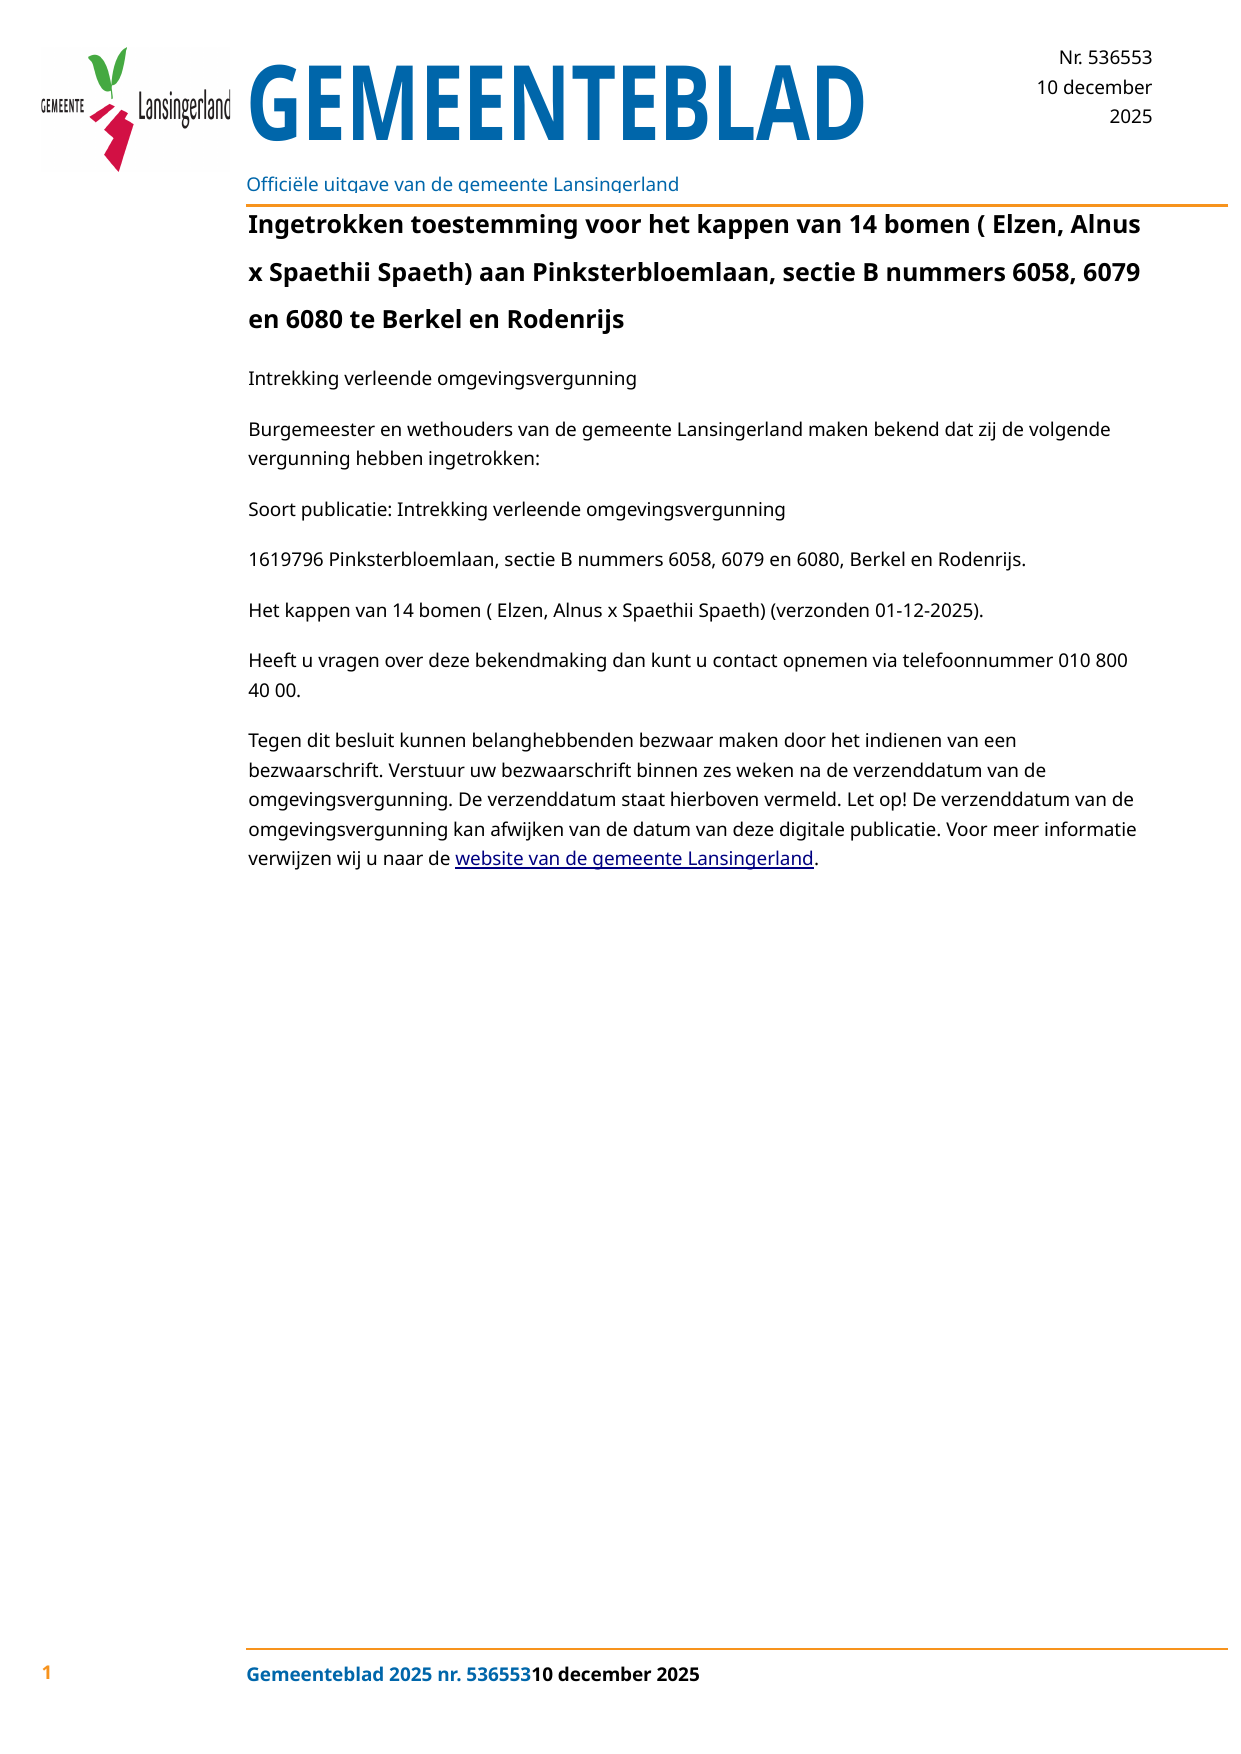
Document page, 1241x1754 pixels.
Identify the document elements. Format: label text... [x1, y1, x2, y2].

text Ingetrokken toestemming voor het kappen van 14 bomen ( Elzen, Alnus x Spaethii Spaeth) aan Pinksterbloemlaan, sectie B nummers 6058, 6079 en 6080 te Berkel en Rodenrijs [248, 207, 1152, 336]
text Het kappen van 14 bomen ( Elzen, Alnus x Spaethii Spaeth) (verzonden 01-12-2025). [248, 597, 1152, 622]
text Intrekking verleende omgevingsvergunning [248, 366, 1152, 391]
text 1619796 Pinksterbloemlaan, sectie B nummers 6058, 6079 en 6080, Berkel en Rodenrijs. [248, 546, 1152, 572]
text Soort publicatie: Intrekking verleende omgevingsvergunning [248, 496, 1152, 522]
text Heeft u vragen over deze bekendmaking dan kunt u contact opnemen via telefoonnummer 010 800 40 00. [248, 647, 1152, 702]
picture [41, 47, 231, 172]
text Tegen dit besluit kunnen belanghebbenden bezwaar maken door het indienen van een bezwaarschrift. Verstuur uw bezwaarschrift binnen zes weken na de verzenddatum van de omgevingsvergunning. De verzenddatum staat hierboven vermeld. Let op! De verzenddatum van de omgevingsvergunning kan afwijken van de datum van deze digitale publicatie. Voor meer informatie verwijzen wij u naar de website van de gemeente Lansingerland. [248, 727, 1152, 871]
text Burgemeester en wethouders van de gemeente Lansingerland maken bekend dat zij de volgende vergunning hebben ingetrokken: [248, 416, 1152, 471]
